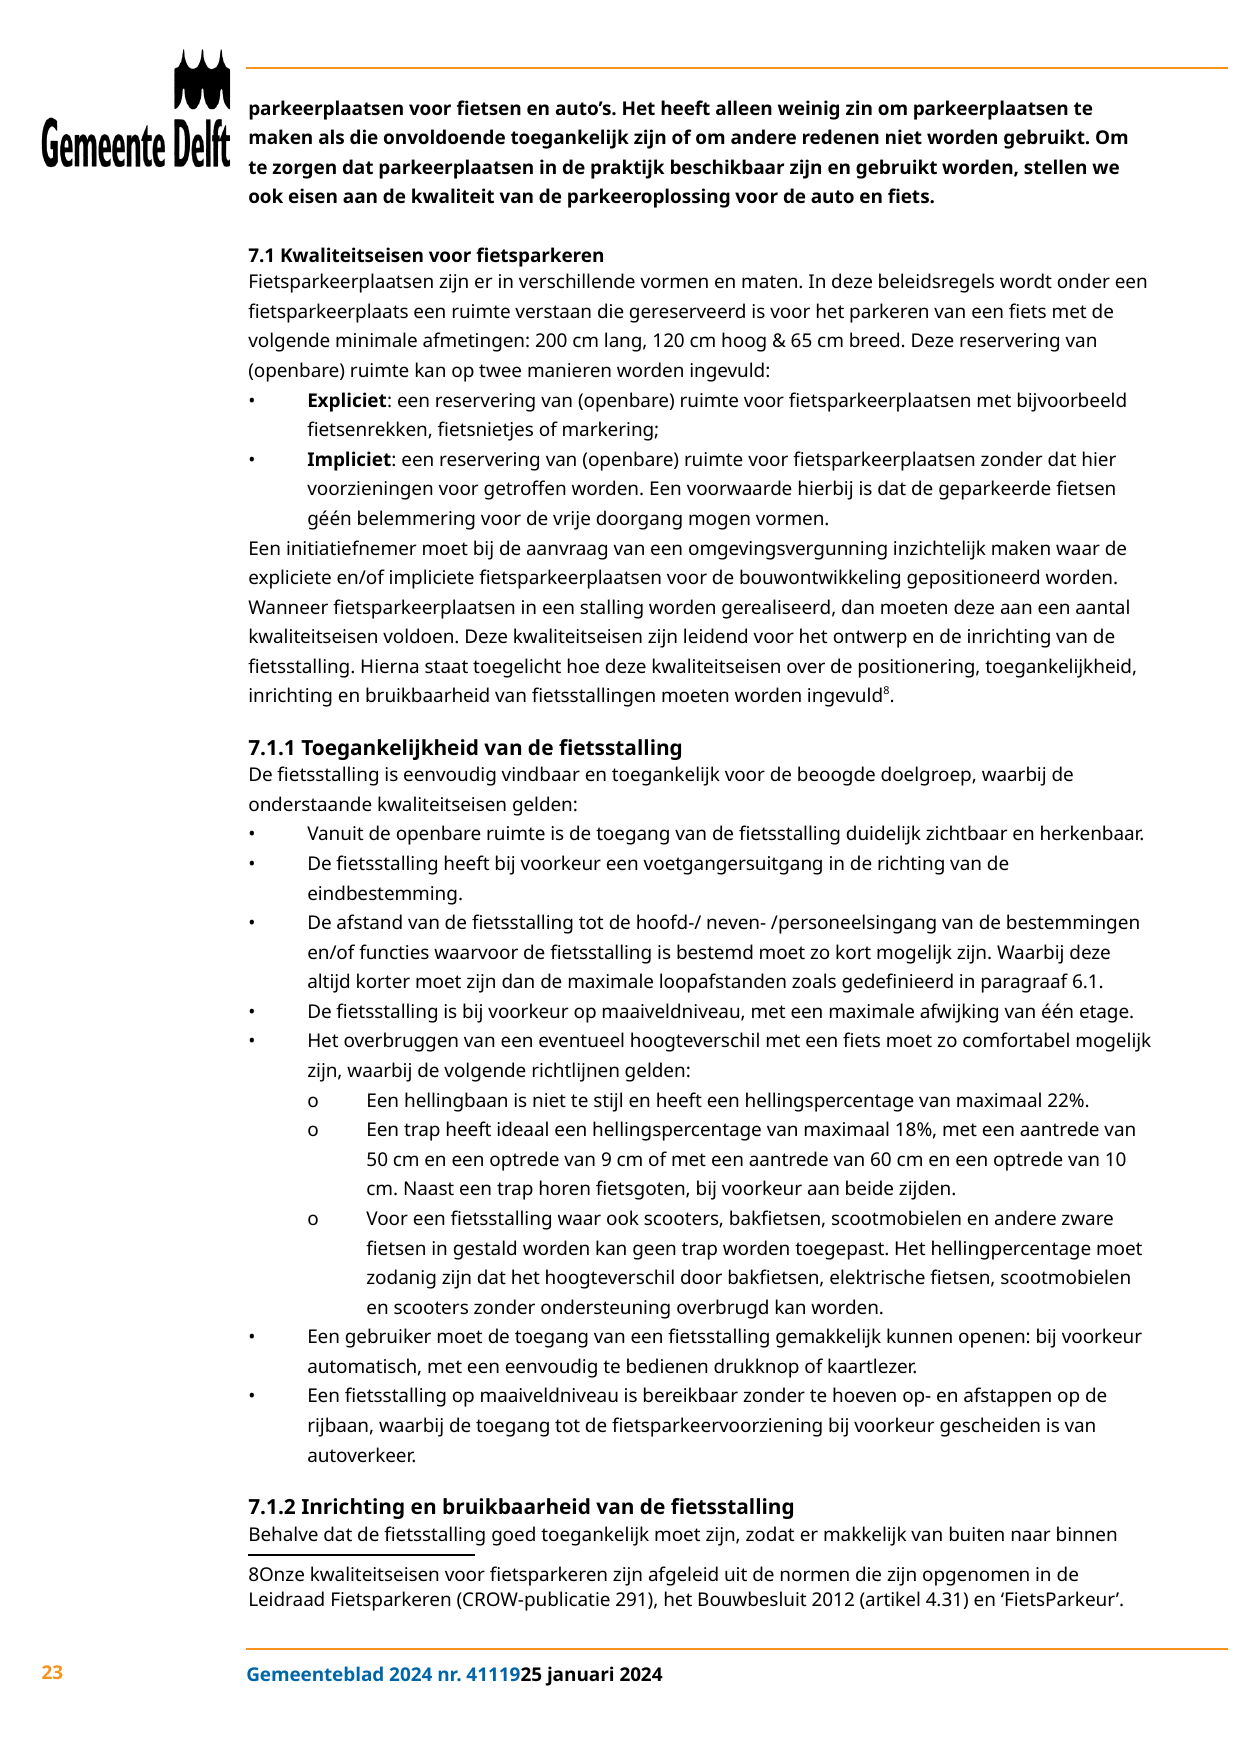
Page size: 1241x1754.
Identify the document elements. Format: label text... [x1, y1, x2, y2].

picture [41, 47, 231, 172]
list De fietsstalling is bij voorkeur op maaiveldniveau, met een maximale afwijking van één etage. [248, 998, 1152, 1024]
text 7.1.1 Toegankelijkheid van de fietsstalling [248, 733, 1152, 761]
list Het overbruggen van een eventueel hoogteverschil met een fiets moet zo comfortabel mogelijk zijn, waarbij de volgende richtlijnen gelden: [248, 1028, 1152, 1083]
list De fietsstalling heeft bij voorkeur een voetgangersuitgang in de richting van de eindbestemming. [248, 850, 1152, 906]
list Een trap heeft ideaal een hellingspercentage van maximaal 18%, met een aantrede van 50 cm en een optrede van 9 cm of met een aantrede van 60 cm en een optrede van 10 cm. Naast een trap horen fietsgoten, bij voorkeur aan beide zijden. [307, 1116, 1152, 1201]
list De afstand van de fietsstalling tot de hoofd-/ neven- /personeelsingang van de bestemmingen en/of functies waarvoor de fietsstalling is bestemd moet zo kort mogelijk zijn. Waarbij deze altijd korter moet zijn dan de maximale loopafstanden zoals gedefinieerd in paragraaf 6.1. [248, 909, 1152, 994]
text Een initiatiefnemer moet bij de aanvraag van een omgevingsvergunning inzichtelijk maken waar de expliciete en/of impliciete fietsparkeerplaatsen voor de bouwontwikkeling gepositioneerd worden. Wanneer fietsparkeerplaatsen in een stalling worden gerealiseerd, dan moeten deze aan een aantal kwaliteitseisen voldoen. Deze kwaliteitseisen zijn leidend voor het ontwerp en de inrichting van de fietsstalling. Hierna staat toegelicht hoe deze kwaliteitseisen over de positionering, toegankelijkheid, inrichting en bruikbaarheid van fietsstallingen moeten worden ingevuld. [248, 535, 1152, 708]
list Impliciet: een reservering van (openbare) ruimte voor fietsparkeerplaatsen zonder dat hier voorzieningen voor getroffen worden. Een voorwaarde hierbij is dat de geparkeerde fietsen géén belemmering voor de vrije doorgang mogen vormen. [248, 446, 1152, 531]
list Vanuit de openbare ruimte is de toegang van de fietsstalling duidelijk zichtbaar en herkenbaar. [248, 821, 1152, 846]
text parkeerplaatsen voor fietsen en auto’s. Het heeft alleen weinig zin om parkeerplaatsen te maken als die onvoldoende toegankelijk zijn of om andere redenen niet worden gebruikt. Om te zorgen dat parkeerplaatsen in de praktijk beschikbaar zijn en gebruikt worden, stellen we ook eisen aan de kwaliteit van de parkeeroplossing voor de auto en fiets. [248, 95, 1152, 209]
list Een gebruiker moet de toegang van een fietsstalling gemakkelijk kunnen openen: bij voorkeur automatisch, met een eenvoudig te bedienen drukknop of kaartlezer. [248, 1323, 1152, 1379]
text Onze kwaliteitseisen voor fietsparkeren zijn afgeleid uit de normen die zijn opgenomen in de Leidraad Fietsparkeren (CROW-publicatie 291), het Bouwbesluit 2012 (artikel 4.31) en ‘FietsParkeur’. [248, 1561, 1152, 1612]
list Voor een fietsstalling waar ook scooters, bakfietsen, scootmobielen en andere zware fietsen in gestald worden kan geen trap worden toegepast. Het hellingpercentage moet zodanig zijn dat het hoogteverschil door bakfietsen, elektrische fietsen, scootmobielen en scooters zonder ondersteuning overbrugd kan worden. [307, 1205, 1152, 1320]
text 7.1 Kwaliteitseisen voor fietsparkeren [248, 243, 1152, 268]
text Fietsparkeerplaatsen zijn er in verschillende vormen en maten. In deze beleidsregels wordt onder een fietsparkeerplaats een ruimte verstaan die gereserveerd is voor het parkeren van een fiets met de volgende minimale afmetingen: 200 cm lang, 120 cm hoog & 65 cm breed. Deze reservering van (openbare) ruimte kan op twee manieren worden ingevuld: [248, 268, 1152, 383]
text De fietsstalling is eenvoudig vindbaar en toegankelijk voor de beoogde doelgroep, waarbij de onderstaande kwaliteitseisen gelden: [248, 761, 1152, 817]
list Een hellingbaan is niet te stijl en heeft een hellingspercentage van maximaal 22%. [307, 1087, 1152, 1113]
text Behalve dat de fietsstalling goed toegankelijk moet zijn, zodat er makkelijk van buiten naar binnen [248, 1521, 1152, 1546]
list Een fietsstalling op maaiveldniveau is bereikbaar zonder te hoeven op- en afstappen op de rijbaan, waarbij de toegang tot de fietsparkeervoorziening bij voorkeur gescheiden is van autoverkeer. [248, 1383, 1152, 1468]
text 7.1.2 Inrichting en bruikbaarheid van de fietsstalling [248, 1492, 1152, 1521]
list Expliciet: een reservering van (openbare) ruimte voor fietsparkeerplaatsen met bijvoorbeeld fietsenrekken, fietsnietjes of markering; [248, 387, 1152, 442]
